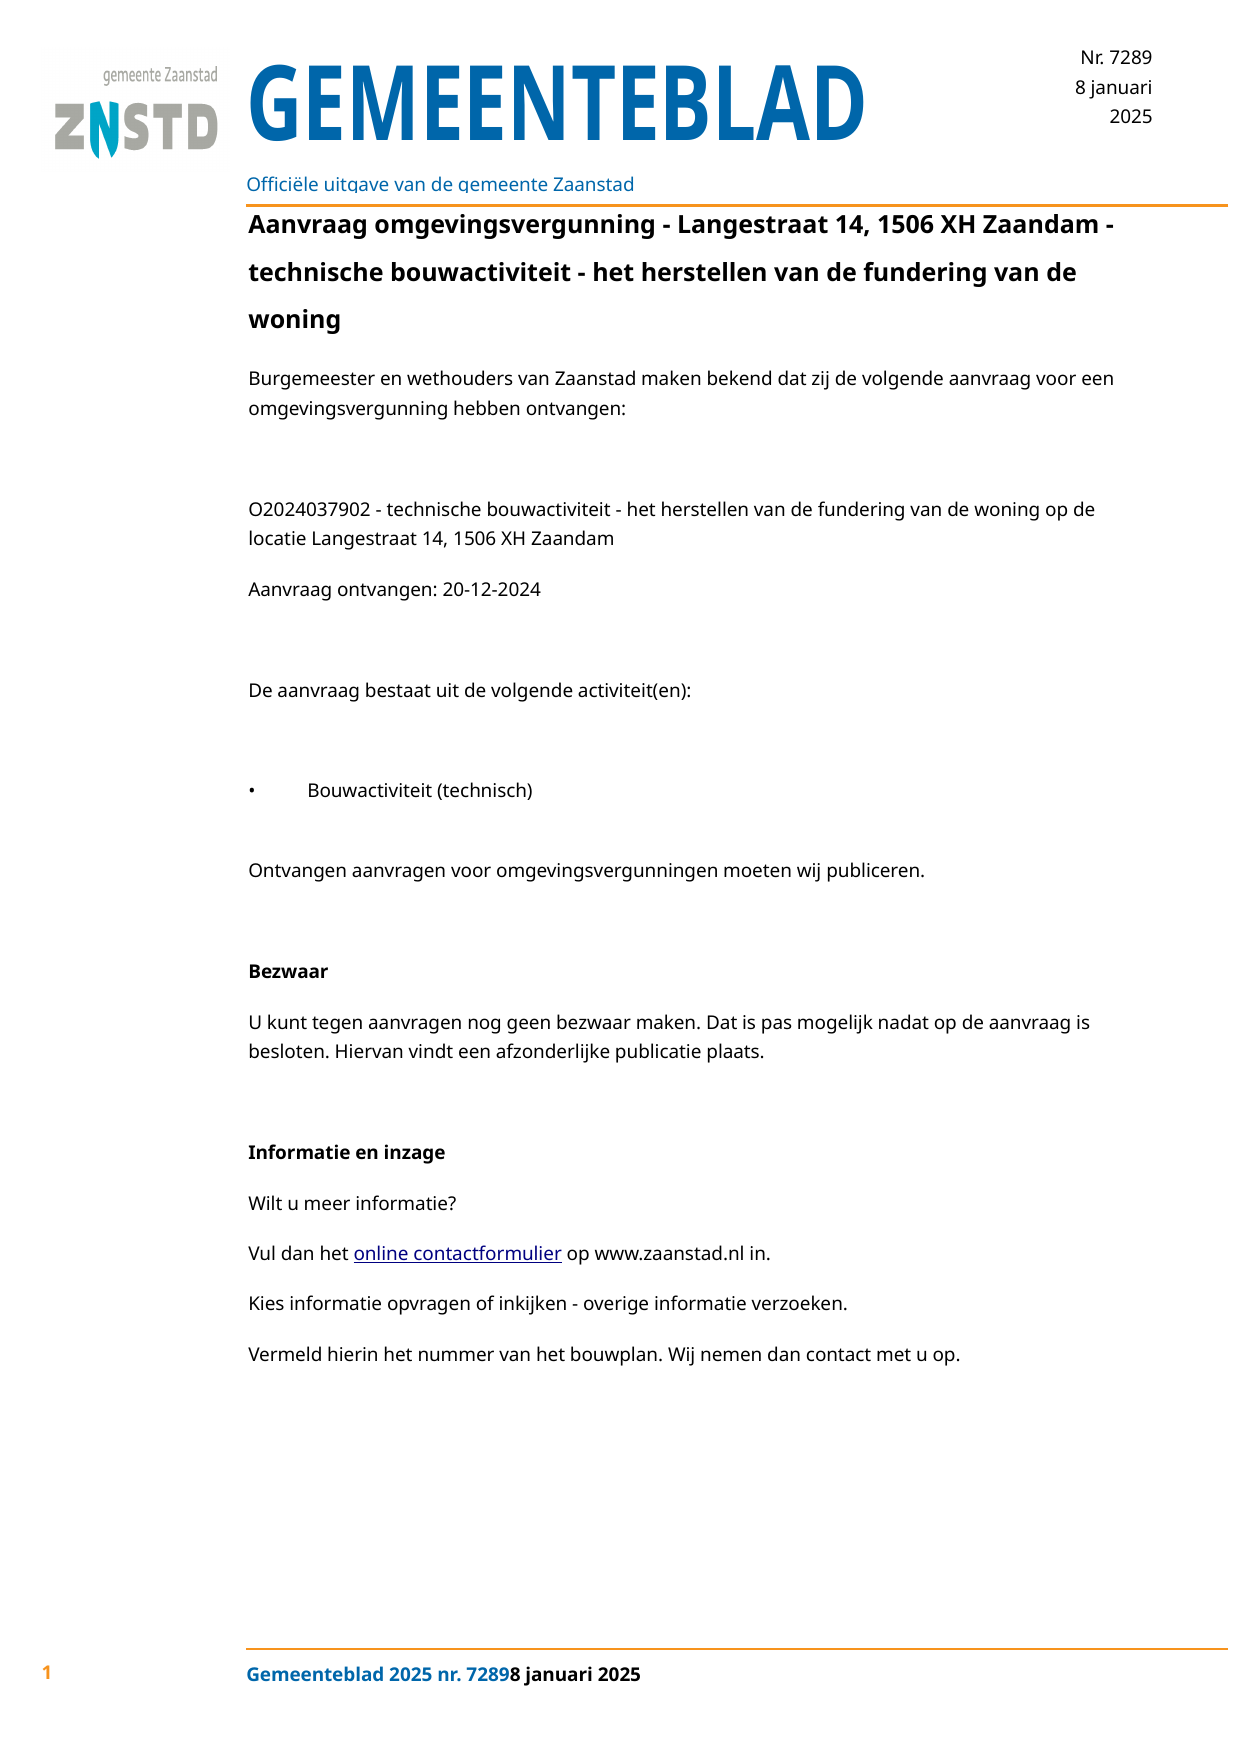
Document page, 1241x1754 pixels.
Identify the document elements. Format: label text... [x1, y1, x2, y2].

picture [41, 47, 231, 172]
text Kies informatie opvragen of inkijken - overige informatie verzoeken. [248, 1291, 1152, 1316]
text Aanvraag ontvangen: 20-12-2024 [248, 576, 1152, 602]
text De aanvraag bestaat uit de volgende activiteit(en): [248, 677, 1152, 702]
text Ontvangen aanvragen voor omgevingsvergunningen moeten wij publiceren. [248, 858, 1152, 883]
list Bouwactiviteit (technisch) [248, 778, 1152, 803]
text O2024037902 - technische bouwactiviteit - het herstellen van de fundering van de woning op de locatie Langestraat 14, 1506 XH Zaandam [248, 496, 1152, 551]
text U kunt tegen aanvragen nog geen bezwaar maken. Dat is pas mogelijk nadat op de aanvraag is besloten. Hiervan vindt een afzonderlijke publicatie plaats. [248, 1009, 1152, 1064]
text Aanvraag omgevingsvergunning - Langestraat 14, 1506 XH Zaandam - technische bouwactiviteit - het herstellen van de fundering van de woning [248, 207, 1152, 336]
text Vermeld hierin het nummer van het bouwplan. Wij nemen dan contact met u op. [248, 1341, 1152, 1367]
text Burgemeester en wethouders van Zaanstad maken bekend dat zij de volgende aanvraag voor een omgevingsvergunning hebben ontvangen: [248, 366, 1152, 421]
text Vul dan het online contactformulier op www.zaanstad.nl in. [248, 1240, 1152, 1266]
text Informatie en inzage [248, 1139, 1152, 1165]
text Bezwaar [248, 958, 1152, 984]
text Wilt u meer informatie? [248, 1190, 1152, 1215]
